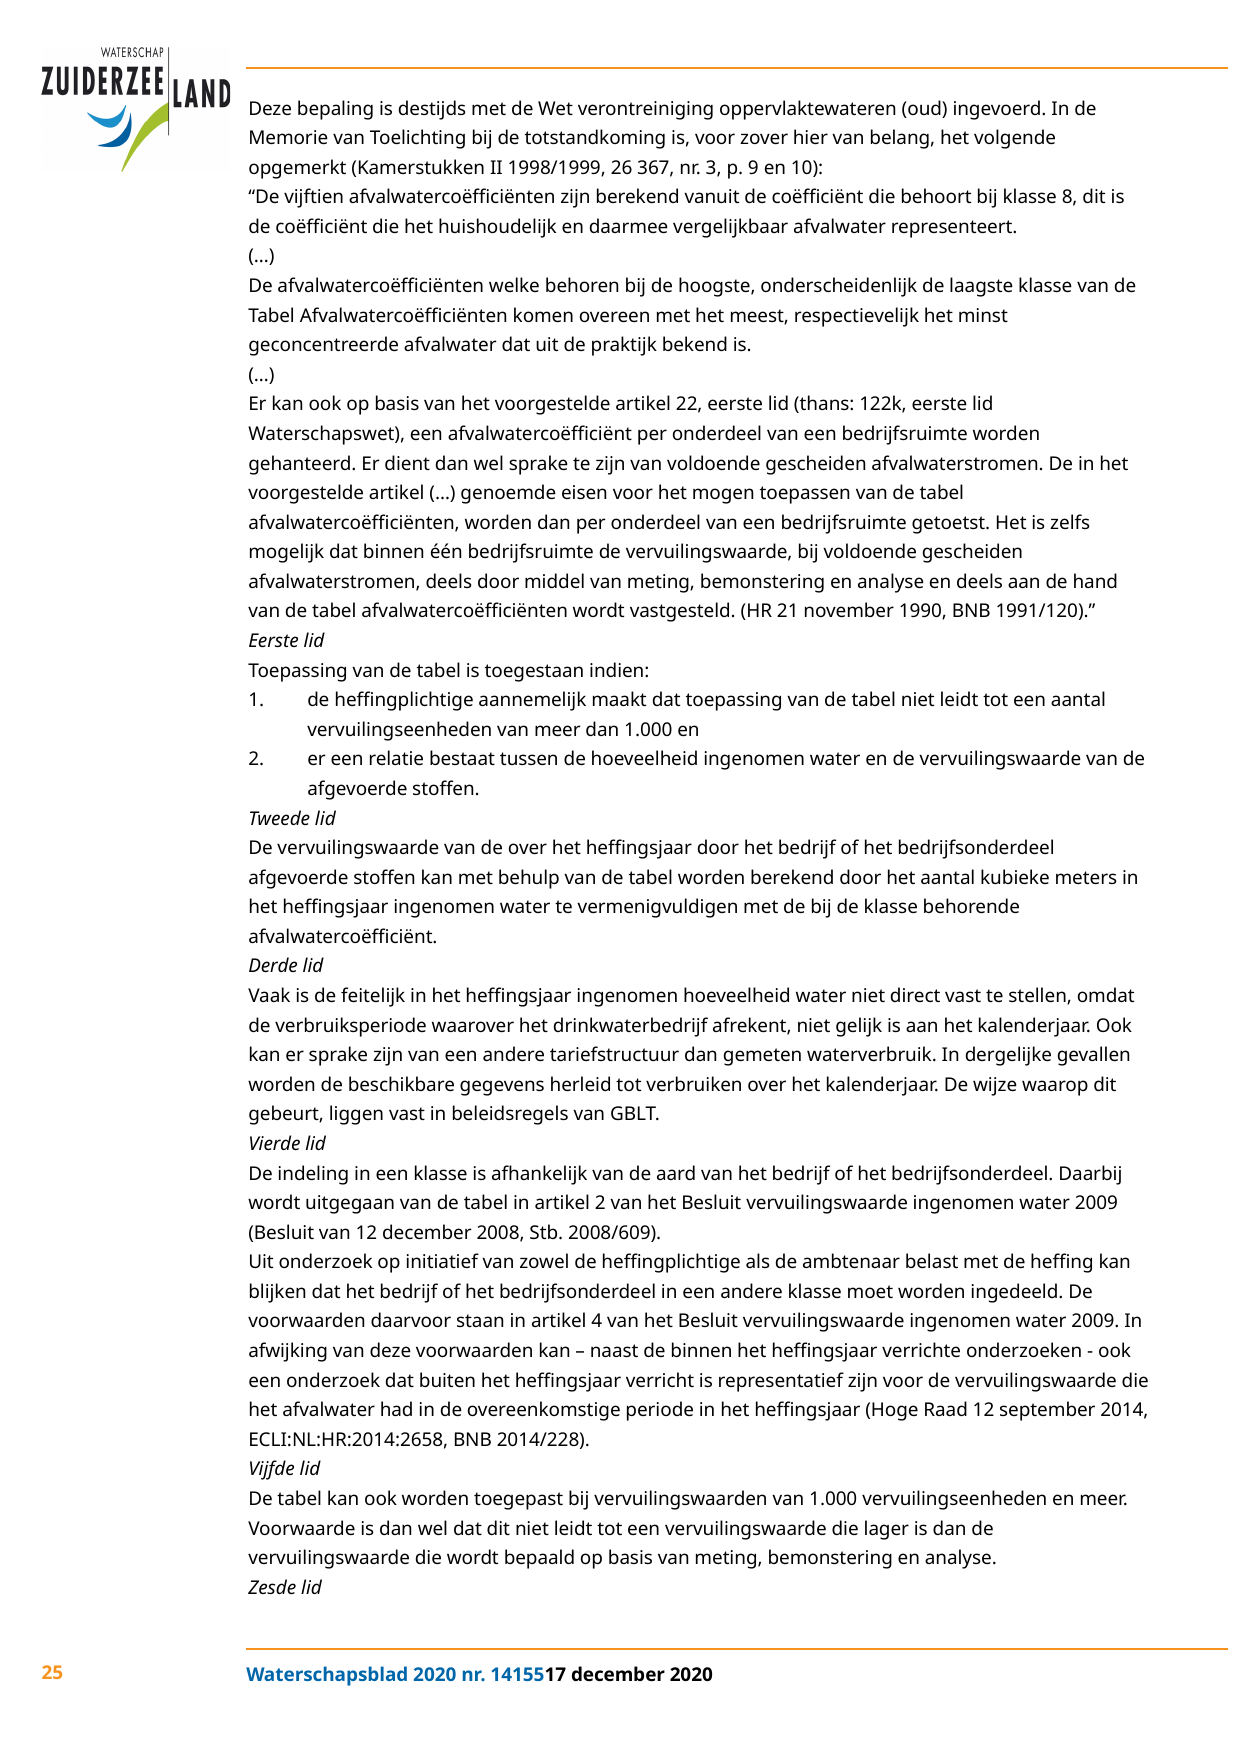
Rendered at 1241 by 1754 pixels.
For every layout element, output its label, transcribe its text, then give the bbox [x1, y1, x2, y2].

text De afvalwatercoëfficiënten welke behoren bij de hoogste, onderscheidenlijk de laagste klasse van de Tabel Afvalwatercoëfficiënten komen overeen met het meest, respectievelijk het minst geconcentreerde afvalwater dat uit de praktijk bekend is. [248, 272, 1152, 357]
text De vervuilingswaarde van de over het heffingsjaar door het bedrijf of het bedrijfsonderdeel afgevoerde stoffen kan met behulp van de tabel worden berekend door het aantal kubieke meters in het heffingsjaar ingenomen water te vermenigvuldigen met de bij de klasse behorende afvalwatercoëfficiënt. [248, 834, 1152, 949]
text Deze bepaling is destijds met de Wet verontreiniging oppervlaktewateren (oud) ingevoerd. In de Memorie van Toelichting bij de totstandkoming is, voor zover hier van belang, het volgende opgemerkt (Kamerstukken II 1998/1999, 26 367, nr. 3, p. 9 en 10): [248, 95, 1152, 180]
picture [41, 47, 231, 172]
text De indeling in een klasse is afhankelijk van de aard van het bedrijf of het bedrijfsonderdeel. Daarbij wordt uitgegaan van de tabel in artikel 2 van het Besluit vervuilingswaarde ingenomen water 2009 (Besluit van 12 december 2008, Stb. 2008/609). [248, 1160, 1152, 1245]
text Toepassing van de tabel is toegestaan indien: [248, 657, 1152, 683]
text Derde lid [248, 953, 1152, 978]
text Er kan ook op basis van het voorgestelde artikel 22, eerste lid (thans: 122k, eerste lid Waterschapswet), een afvalwatercoëfficiënt per onderdeel van een bedrijfsruimte worden gehanteerd. Er dient dan wel sprake te zijn van voldoende gescheiden afvalwaterstromen. De in het voorgestelde artikel (…) genoemde eisen voor het mogen toepassen van de tabel afvalwatercoëfficiënten, worden dan per onderdeel van een bedrijfsruimte getoetst. Het is zelfs mogelijk dat binnen één bedrijfsruimte de vervuilingswaarde, bij voldoende gescheiden afvalwaterstromen, deels door middel van meting, bemonstering en analyse en deels aan de hand van de tabel afvalwatercoëfficiënten wordt vastgesteld. (HR 21 november 1990, BNB 1991/120).” [248, 391, 1152, 623]
list er een relatie bestaat tussen de hoeveelheid ingenomen water en de vervuilingswaarde van de afgevoerde stoffen. [248, 746, 1152, 801]
text De tabel kan ook worden toegepast bij vervuilingswaarden van 1.000 vervuilingseenheden en meer. Voorwaarde is dan wel dat dit niet leidt tot een vervuilingswaarde die lager is dan de vervuilingswaarde die wordt bepaald op basis van meting, bemonstering en analyse. [248, 1485, 1152, 1570]
text Tweede lid [248, 805, 1152, 831]
text Uit onderzoek op initiatief van zowel de heffingplichtige als de ambtenaar belast met de heffing kan blijken dat het bedrijf of het bedrijfsonderdeel in een andere klasse moet worden ingedeeld. De voorwaarden daarvoor staan in artikel 4 van het Besluit vervuilingswaarde ingenomen water 2009. In afwijking van deze voorwaarden kan – naast de binnen het heffingsjaar verrichte onderzoeken - ook een onderzoek dat buiten het heffingsjaar verricht is representatief zijn voor de vervuilingswaarde die het afvalwater had in de overeenkomstige periode in het heffingsjaar (Hoge Raad 12 september 2014, ECLI:NL:HR:2014:2658, BNB 2014/228). [248, 1248, 1152, 1452]
text (…) [248, 361, 1152, 387]
text “De vijftien afvalwatercoëfficiënten zijn berekend vanuit de coëfficiënt die behoort bij klasse 8, dit is de coëfficiënt die het huishoudelijk en daarmee vergelijkbaar afvalwater representeert. [248, 183, 1152, 239]
text Eerste lid [248, 627, 1152, 653]
text Vijfde lid [248, 1456, 1152, 1481]
text (…) [248, 243, 1152, 268]
text Vierde lid [248, 1130, 1152, 1156]
list de heffingplichtige aannemelijk maakt dat toepassing van de tabel niet leidt tot een aantal vervuilingseenheden van meer dan 1.000 en [248, 686, 1152, 742]
text Zesde lid [248, 1574, 1152, 1600]
text Vaak is de feitelijk in het heffingsjaar ingenomen hoeveelheid water niet direct vast te stellen, omdat de verbruiksperiode waarover het drinkwaterbedrijf afrekent, niet gelijk is aan het kalenderjaar. Ook kan er sprake zijn van een andere tariefstructuur dan gemeten waterverbruik. In dergelijke gevallen worden de beschikbare gegevens herleid tot verbruiken over het kalenderjaar. De wijze waarop dit gebeurt, liggen vast in beleidsregels van GBLT. [248, 982, 1152, 1126]
